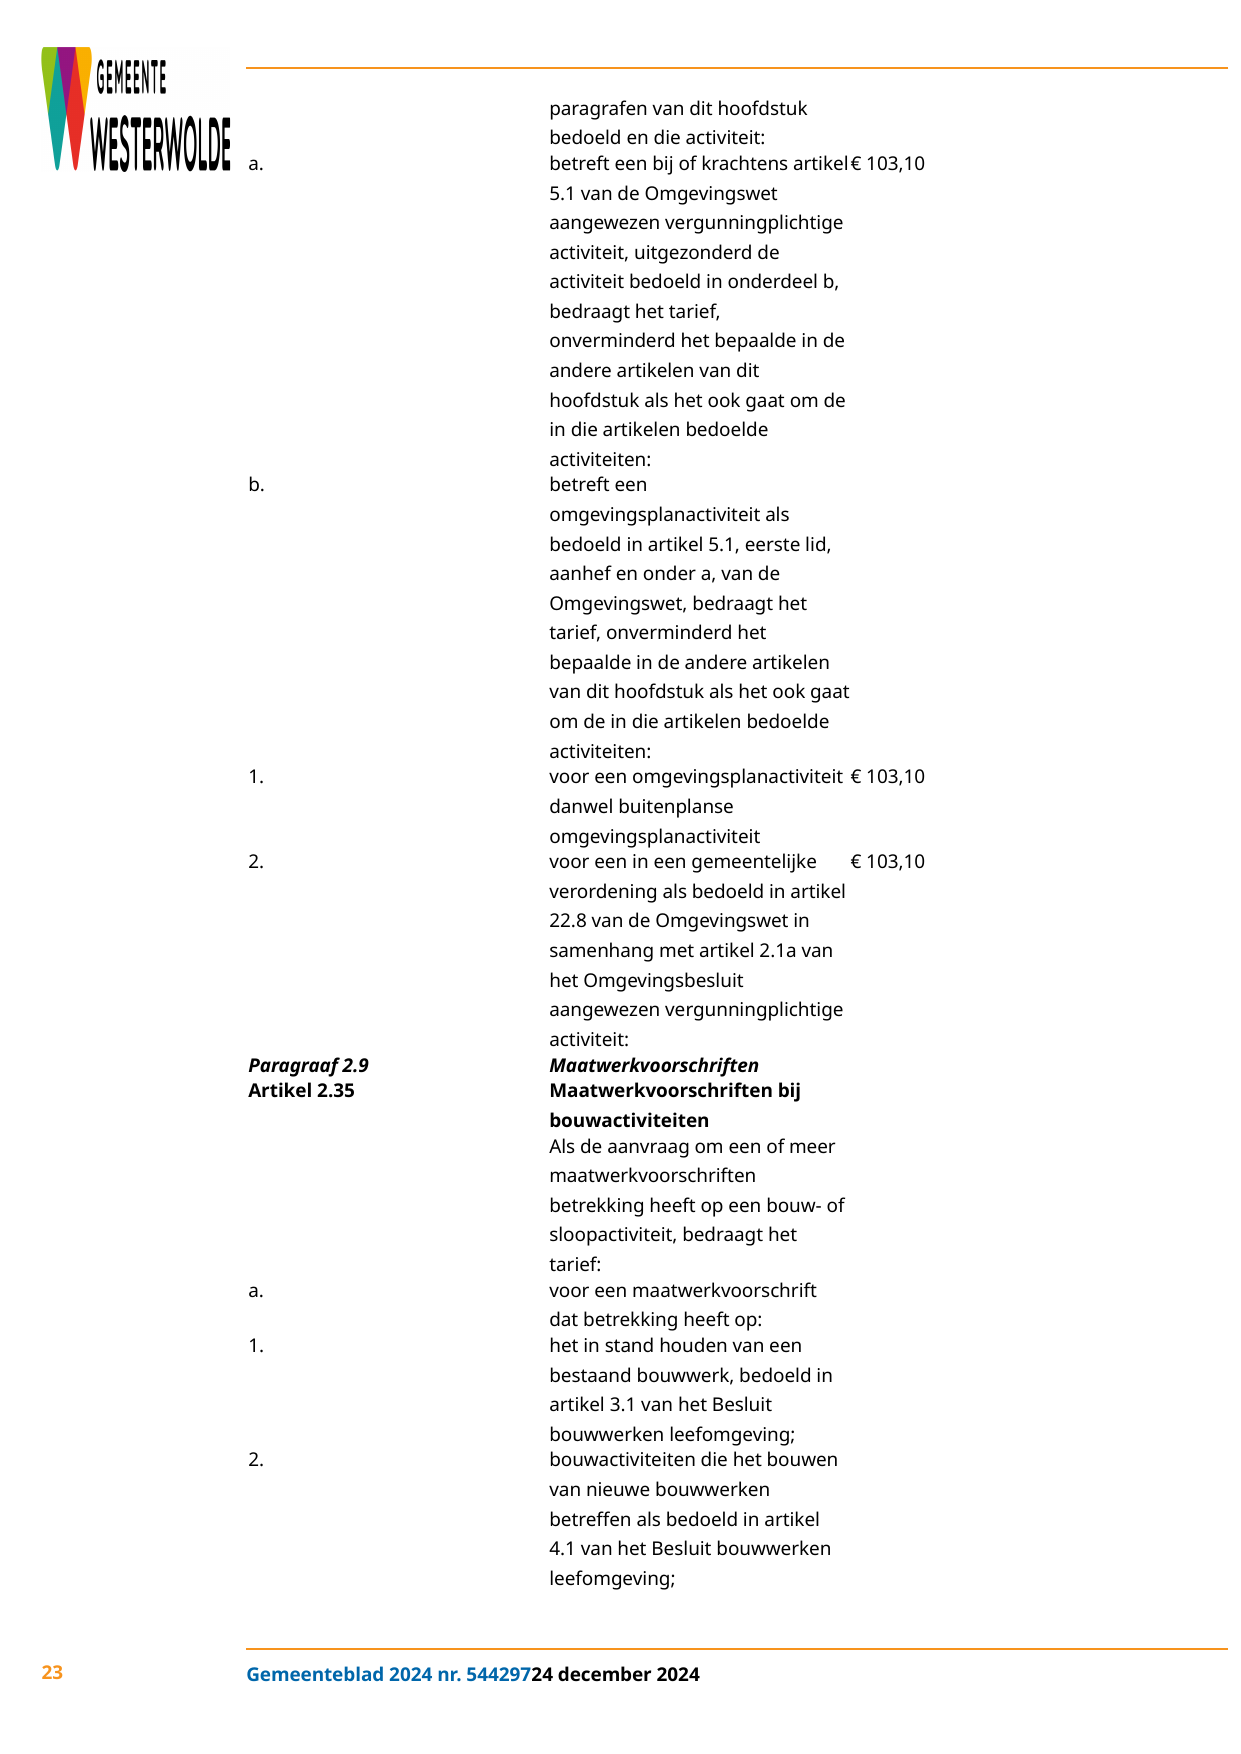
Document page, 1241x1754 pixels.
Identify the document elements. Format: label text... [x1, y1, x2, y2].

table_cell Als de aanvraag om een of meer maatwerkvoorschriften betrekking heeft op een bouw- of sloopactiviteit, bedraagt het tarief: [549, 1133, 850, 1277]
table_cell voor een omgevingsplanactiviteit danwel buitenplanse omgevingsplanactiviteit [549, 764, 850, 848]
table_cell 2. [248, 1447, 549, 1591]
table_cell het in stand houden van een bestaand bouwwerk, bedoeld in artikel 3.1 van het Besluit bouwwerken leefomgeving; [549, 1332, 850, 1447]
table_cell Maatwerkvoorschriften [549, 1052, 850, 1077]
table_cell voor een maatwerkvoorschrift dat betrekking heeft op: [549, 1277, 850, 1332]
table_cell [850, 1332, 1152, 1447]
table_cell [850, 1052, 1152, 1077]
table_cell 1. [248, 764, 549, 848]
table_cell Artikel 2.35 [248, 1078, 549, 1133]
table_cell betreft een omgevingsplanactiviteit als bedoeld in artikel 5.1, eerste lid, aanhef en onder a, van de Omgevingswet, bedraagt het tarief, onverminderd het bepaalde in de andere artikelen van dit hoofdstuk als het ook gaat om de in die artikelen bedoelde activiteiten: [549, 472, 850, 764]
table_cell [850, 1447, 1152, 1591]
table_cell betreft een bij of krachtens artikel 5.1 van de Omgevingswet aangewezen vergunningplichtige activiteit, uitgezonderd de activiteit bedoeld in onderdeel b, bedraagt het tarief, onverminderd het bepaalde in de andere artikelen van dit hoofdstuk als het ook gaat om de in die artikelen bedoelde activiteiten: [549, 150, 850, 472]
table_cell b. [248, 472, 549, 764]
table_cell voor een in een gemeentelijke verordening als bedoeld in artikel 22.8 van de Omgevingswet in samenhang met artikel 2.1a van het Omgevingsbesluit aangewezen vergunningplichtige activiteit: [549, 849, 850, 1052]
picture [41, 47, 231, 172]
table_cell [248, 95, 549, 150]
table_cell € 103,10 [850, 849, 1152, 1052]
table_cell [850, 1078, 1152, 1133]
table_cell bouwactiviteiten die het bouwen van nieuwe bouwwerken betreffen als bedoeld in artikel 4.1 van het Besluit bouwwerken leefomgeving; [549, 1447, 850, 1591]
table_cell [850, 472, 1152, 764]
table_cell a. [248, 150, 549, 472]
table_cell [850, 1277, 1152, 1332]
table_cell [850, 95, 1152, 150]
table_cell a. [248, 1277, 549, 1332]
table_cell paragrafen van dit hoofdstuk bedoeld en die activiteit: [549, 95, 850, 150]
table_cell € 103,10 [850, 764, 1152, 848]
table_cell Maatwerkvoorschriften bij bouwactiviteiten [549, 1078, 850, 1133]
table_cell € 103,10 [850, 150, 1152, 472]
table_cell [850, 1133, 1152, 1277]
table_cell [248, 1133, 549, 1277]
table_cell 1. [248, 1332, 549, 1447]
table_cell Paragraaf 2.9 [248, 1052, 549, 1077]
table_cell 2. [248, 849, 549, 1052]
